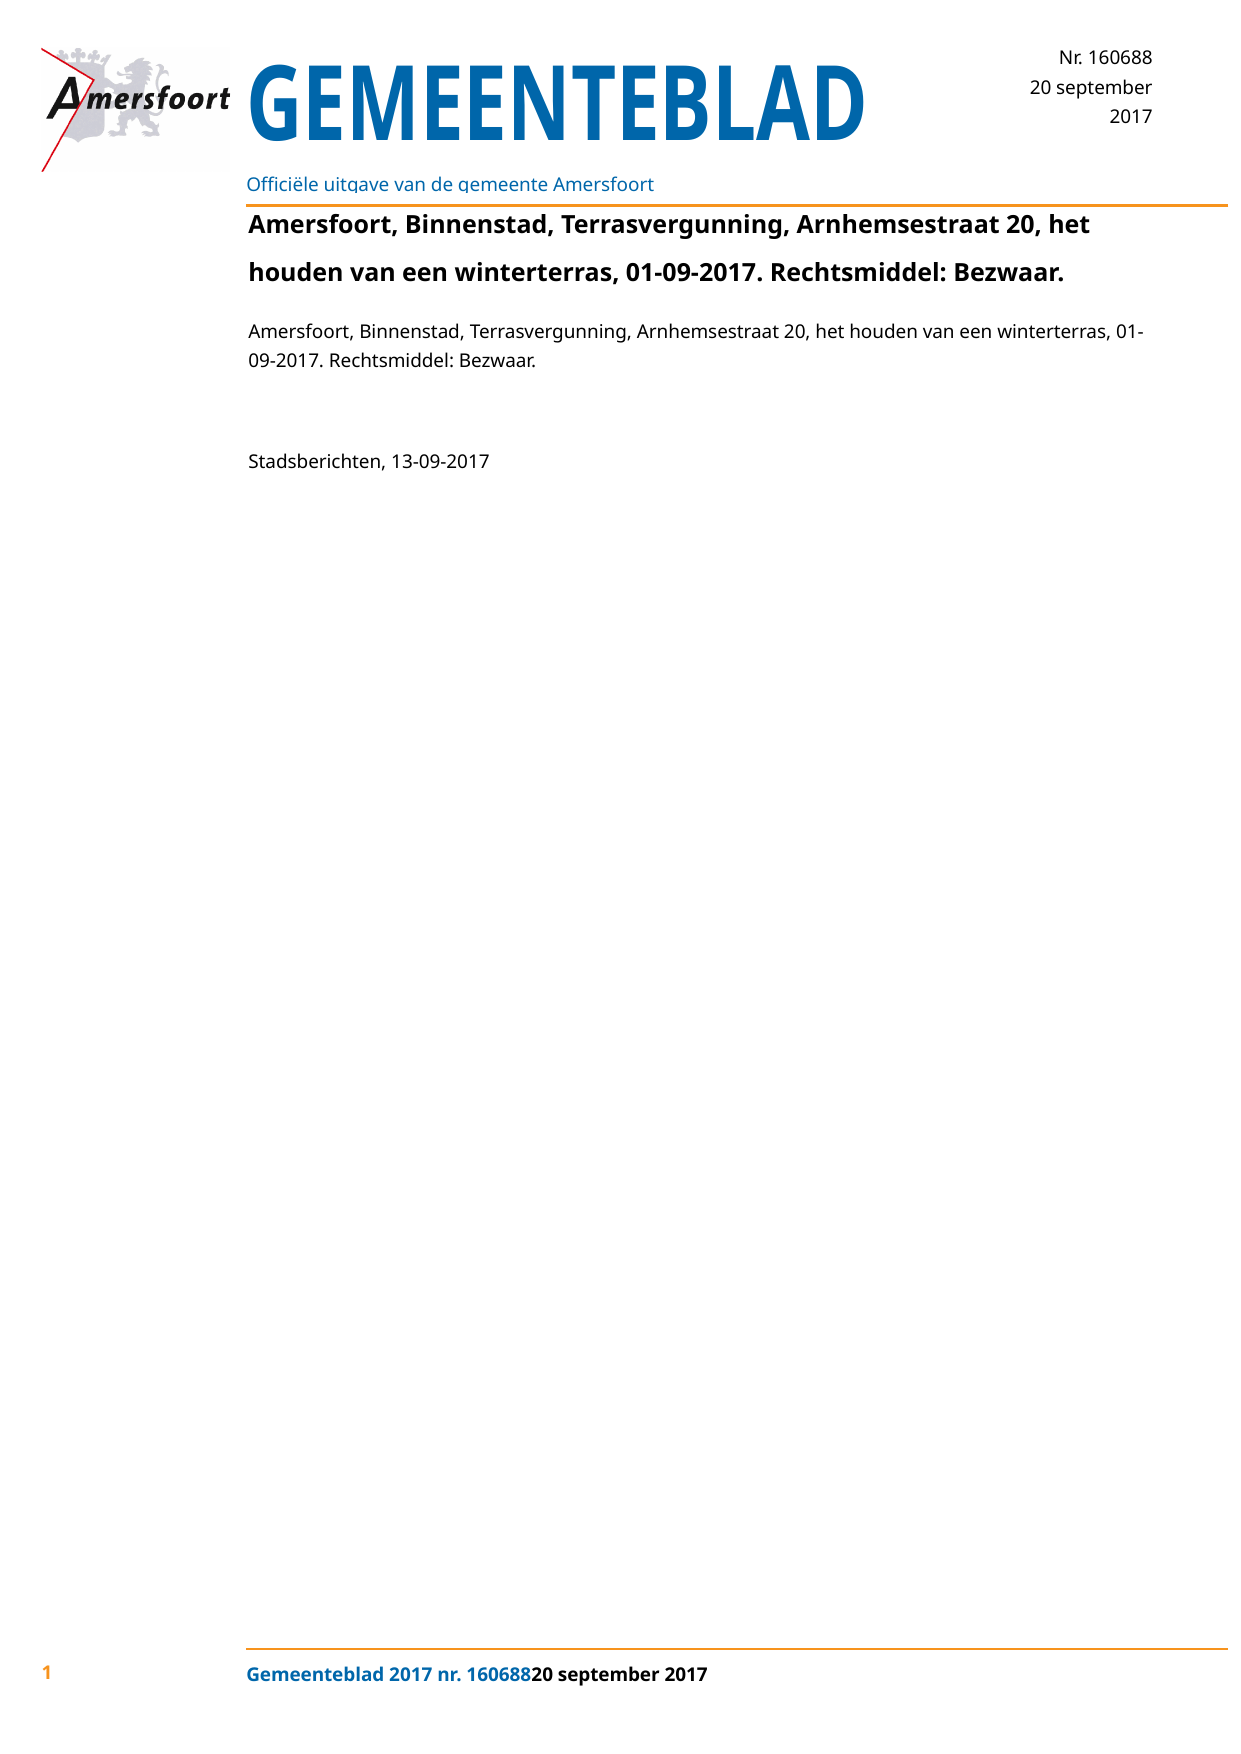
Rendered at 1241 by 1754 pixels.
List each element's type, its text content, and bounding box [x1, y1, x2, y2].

text Amersfoort, Binnenstad, Terrasvergunning, Arnhemsestraat 20, het houden van een winterterras, 01-09-2017. Rechtsmiddel: Bezwaar. [248, 207, 1152, 288]
picture [41, 47, 231, 172]
text Stadsberichten, 13-09-2017 [248, 448, 1152, 474]
text Amersfoort, Binnenstad, Terrasvergunning, Arnhemsestraat 20, het houden van een winterterras, 01-09-2017. Rechtsmiddel: Bezwaar. [248, 318, 1152, 373]
